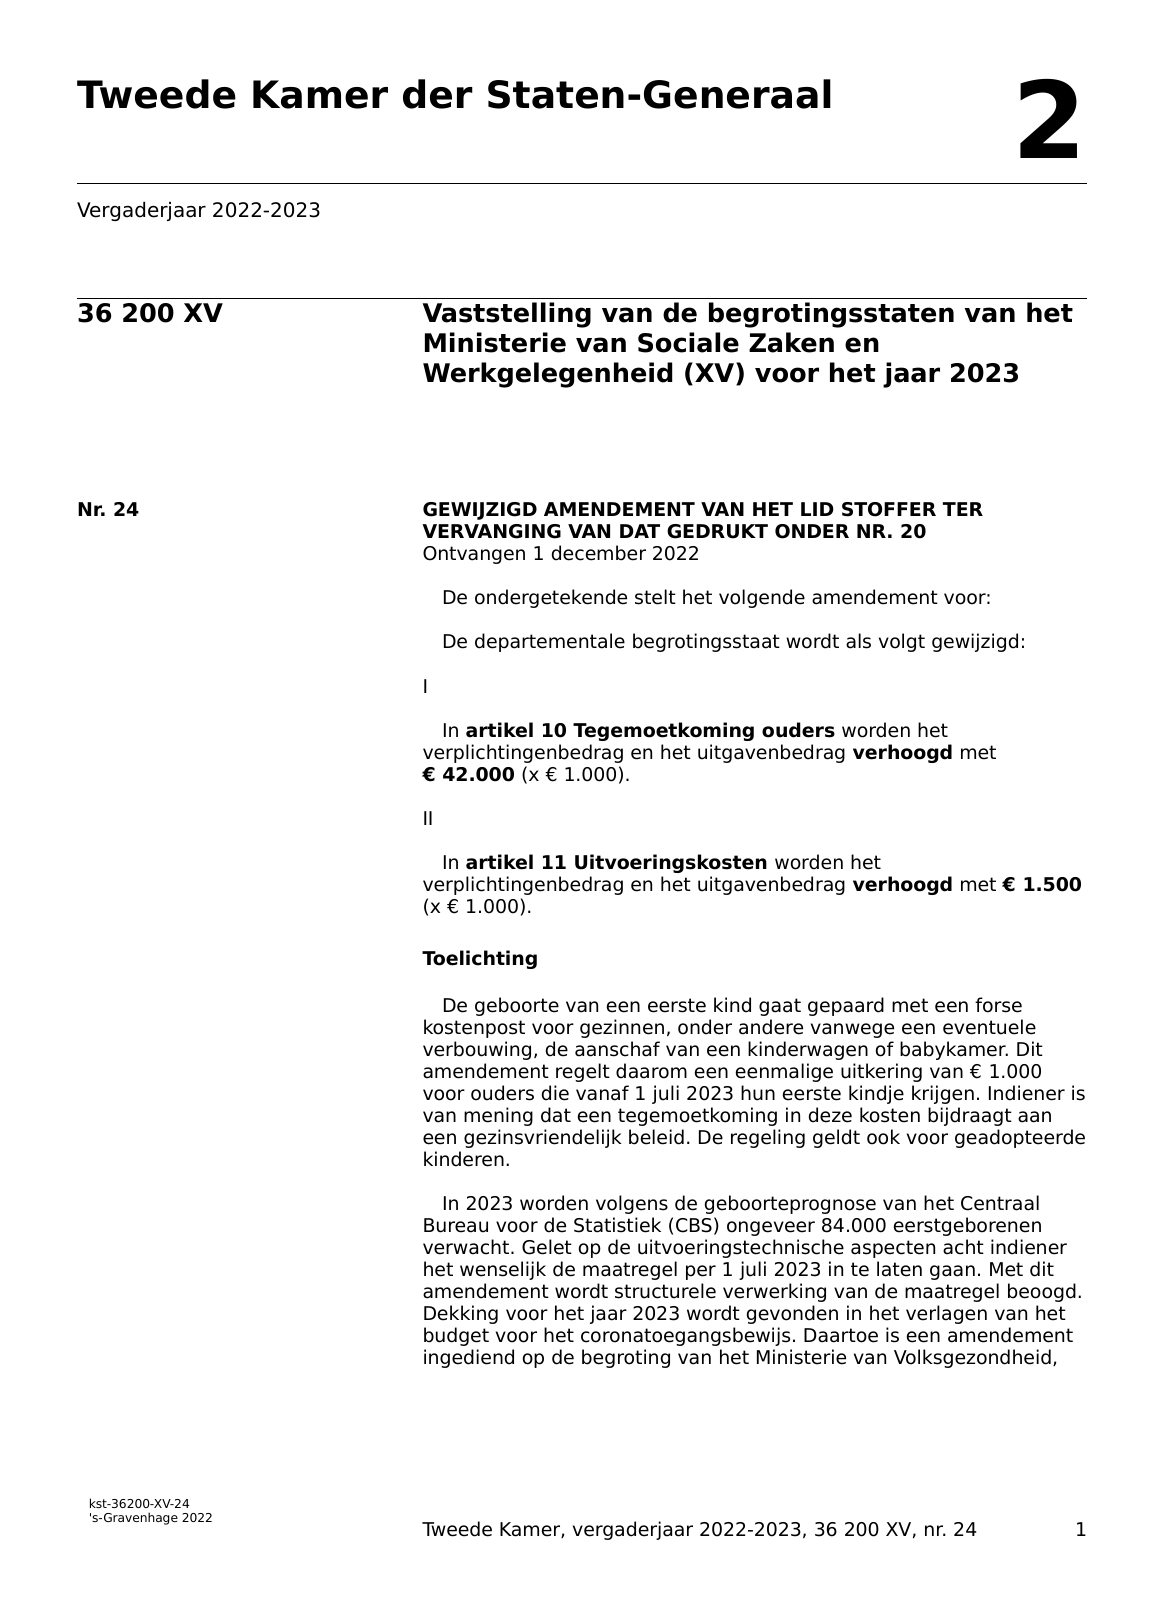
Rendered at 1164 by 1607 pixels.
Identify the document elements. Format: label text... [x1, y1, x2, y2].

text In artikel 10 Tegemoetkoming ouders worden het verplichtingenbedrag en het uitgavenbedrag verhoogd met € 42.000 (x € 1.000). [422, 720, 1087, 786]
text De geboorte van een eerste kind gaat gepaard met een forse kostenpost voor gezinnen, onder andere vanwege een eventuele verbouwing, de aanschaf van een kinderwagen of babykamer. Dit amendement regelt daarom een eenmalige uitkering van € 1.000 voor ouders die vanaf 1 juli 2023 hun eerste kindje krijgen. Indiener is van mening dat een tegemoetkoming in deze kosten bijdraagt aan een gezinsvriendelijk beleid. De regeling geldt ook voor geadopteerde kinderen. [422, 995, 1087, 1171]
text De departementale begrotingsstaat wordt als volgt gewijzigd: [422, 631, 1087, 653]
text 's-Gravenhage 2022 [88, 1511, 323, 1525]
text kst-36200-XV-24 [88, 1497, 323, 1511]
table_cell Vergaderjaar 2022-2023 [77, 184, 1087, 298]
text II [422, 808, 1087, 830]
subtitle 36 200 XV Vaststelling van de begrotingsstaten van het Ministerie van Sociale Zaken en Werkgelegenheid (XV) voor het jaar 2023 [77, 299, 1087, 388]
table_header Tweede Kamer der Staten-Generaal [77, 59, 886, 183]
text In artikel 11 Uitvoeringskosten worden het verplichtingenbedrag en het uitgavenbedrag verhoogd met € 1.500 (x € 1.000). [422, 852, 1087, 918]
text In 2023 worden volgens de geboorteprognose van het Centraal Bureau voor de Statistiek (CBS) ongeveer 84.000 eerstgeborenen verwacht. Gelet op de uitvoeringstechnische aspecten acht indiener het wenselijk de maatregel per 1 juli 2023 in te laten gaan. Met dit amendement wordt structurele verwerking van de maatregel beoogd. Dekking voor het jaar 2023 wordt gevonden in het verlagen van het budget voor het coronatoegangsbewijs. Daartoe is een amendement ingediend op de begroting van het Ministerie van Volksgezondheid, [422, 1193, 1087, 1413]
subtitle Nr. 24 GEWIJZIGD AMENDEMENT VAN HET LID STOFFER TER VERVANGING VAN DAT GEDRUKT ONDER NR. 20 [77, 499, 1087, 543]
text Ontvangen 1 december 2022 [422, 543, 1087, 565]
text I [422, 676, 1087, 697]
text De ondergetekende stelt het volgende amendement voor: [422, 587, 1087, 609]
table_header 2 [886, 59, 1087, 183]
subtitle Toelichting [422, 948, 1087, 970]
